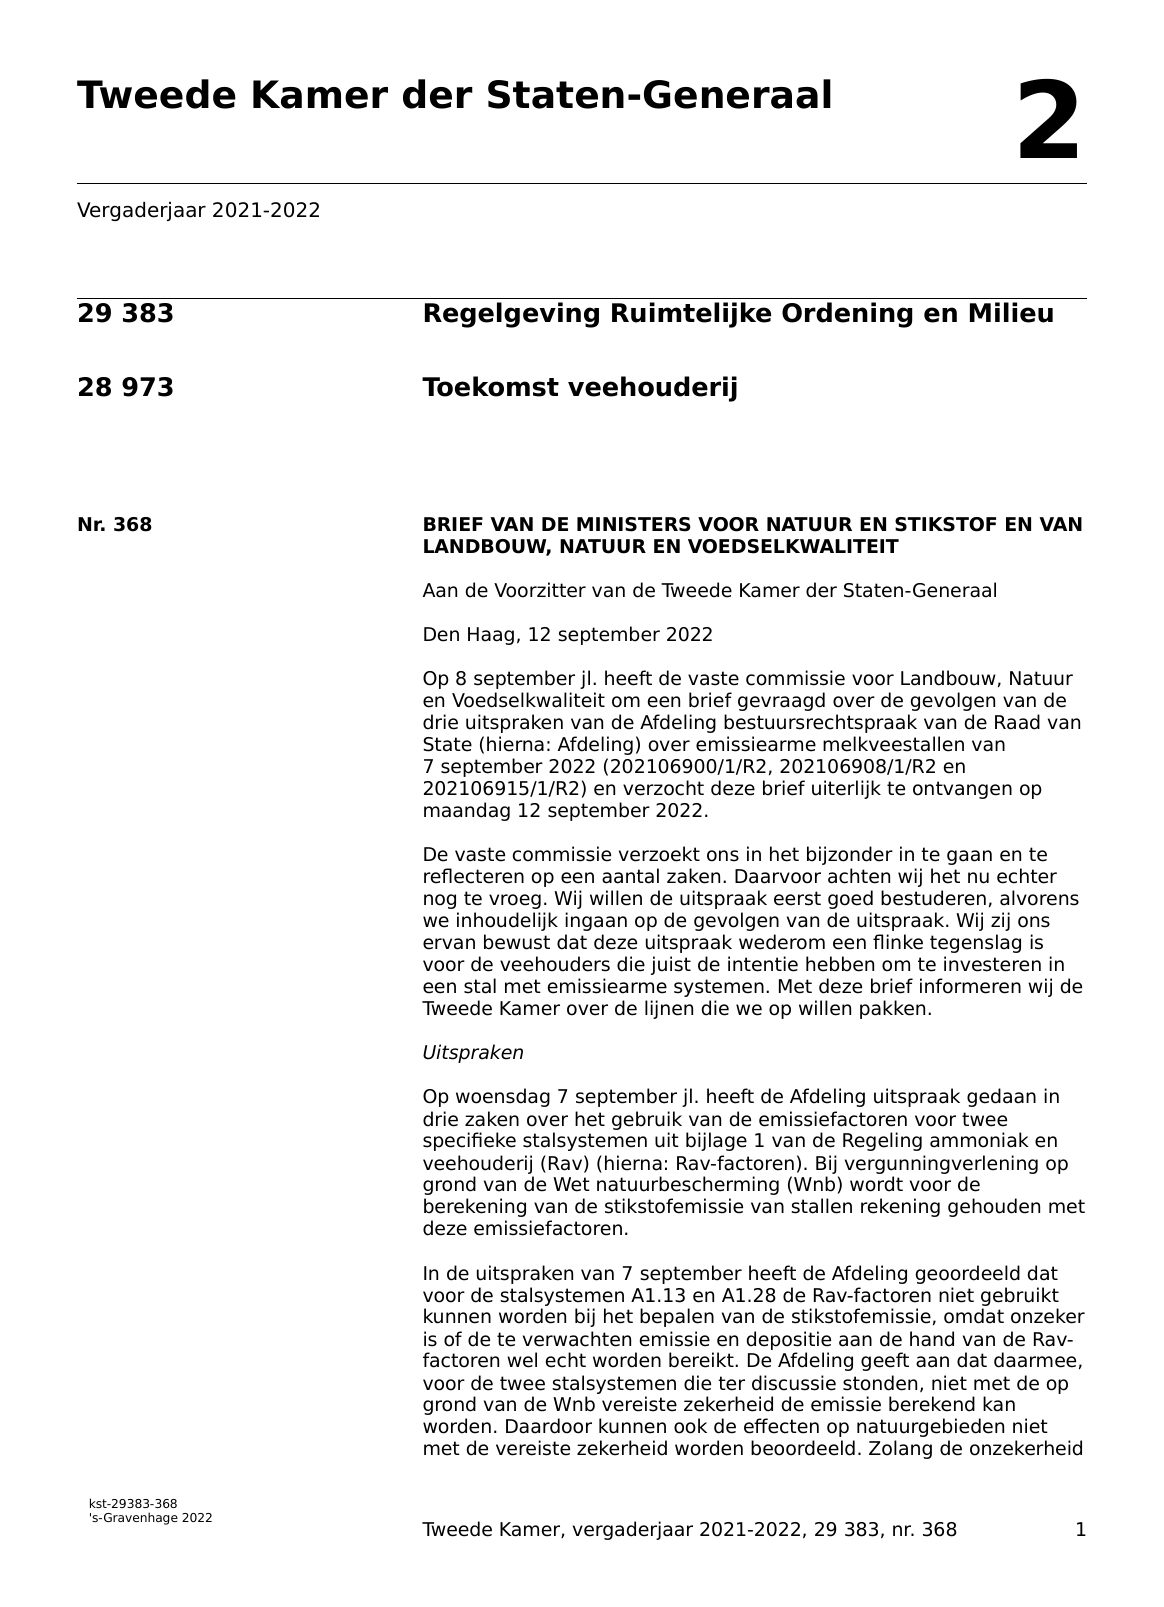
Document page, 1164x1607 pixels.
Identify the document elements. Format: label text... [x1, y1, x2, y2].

table_cell Vergaderjaar 2021-2022 [77, 184, 1087, 298]
text De vaste commissie verzoekt ons in het bijzonder in te gaan en te reflecteren op een aantal zaken. Daarvoor achten wij het nu echter nog te vroeg. Wij willen de uitspraak eerst goed bestuderen, alvorens we inhoudelijk ingaan op de gevolgen van de uitspraak. Wij zij ons ervan bewust dat deze uitspraak wederom een flinke tegenslag is voor de veehouders die juist de intentie hebben om te investeren in een stal met emissiearme systemen. Met deze brief informeren wij de Tweede Kamer over de lijnen die we op willen pakken. [422, 844, 1087, 1020]
text Op 8 september jl. heeft de vaste commissie voor Landbouw, Natuur en Voedselkwaliteit om een brief gevraagd over de gevolgen van de drie uitspraken van de Afdeling bestuursrechtspraak van de Raad van State (hierna: Afdeling) over emissiearme melkveestallen van 7 september 2022 (202106900/1/R2, 202106908/1/R2 en 202106915/1/R2) en verzocht deze brief uiterlijk te ontvangen op maandag 12 september 2022. [422, 668, 1087, 822]
text Op woensdag 7 september jl. heeft de Afdeling uitspraak gedaan in drie zaken over het gebruik van de emissiefactoren voor twee specifieke stalsystemen uit bijlage 1 van de Regeling ammoniak en veehouderij (Rav) (hierna: Rav-factoren). Bij vergunningverlening op grond van de Wet natuurbescherming (Wnb) wordt voor de berekening van de stikstofemissie van stallen rekening gehouden met deze emissiefactoren. [422, 1086, 1087, 1240]
subtitle Nr. 368 BRIEF VAN DE MINISTERS VOOR NATUUR EN STIKSTOF EN VAN LANDBOUW, NATUUR EN VOEDSELKWALITEIT [77, 514, 1087, 558]
text In de uitspraken van 7 september heeft de Afdeling geoordeeld dat voor de stalsystemen A1.13 en A1.28 de Rav-factoren niet gebruikt kunnen worden bij het bepalen van de stikstofemissie, omdat onzeker is of de te verwachten emissie en depositie aan de hand van de Rav-factoren wel echt worden bereikt. De Afdeling geeft aan dat daarmee, voor de twee stalsystemen die ter discussie stonden, niet met de op grond van de Wnb vereiste zekerheid de emissie berekend kan worden. Daardoor kunnen ook de effecten op natuurgebieden niet met de vereiste zekerheid worden beoordeeld. Zolang de onzekerheid [422, 1262, 1087, 1460]
text Aan de Voorzitter van de Tweede Kamer der Staten-Generaal [422, 580, 1087, 602]
subtitle 29 383 Regelgeving Ruimtelijke Ordening en Milieu [77, 299, 1087, 329]
table_header Tweede Kamer der Staten-Generaal [77, 59, 886, 183]
text 's-Gravenhage 2022 [88, 1511, 323, 1525]
subtitle Uitspraken [422, 1042, 1087, 1064]
text kst-29383-368 [88, 1497, 323, 1511]
table_header 2 [886, 59, 1087, 183]
subtitle 28 973 Toekomst veehouderij [77, 373, 1087, 403]
text Den Haag, 12 september 2022 [422, 624, 1087, 646]
